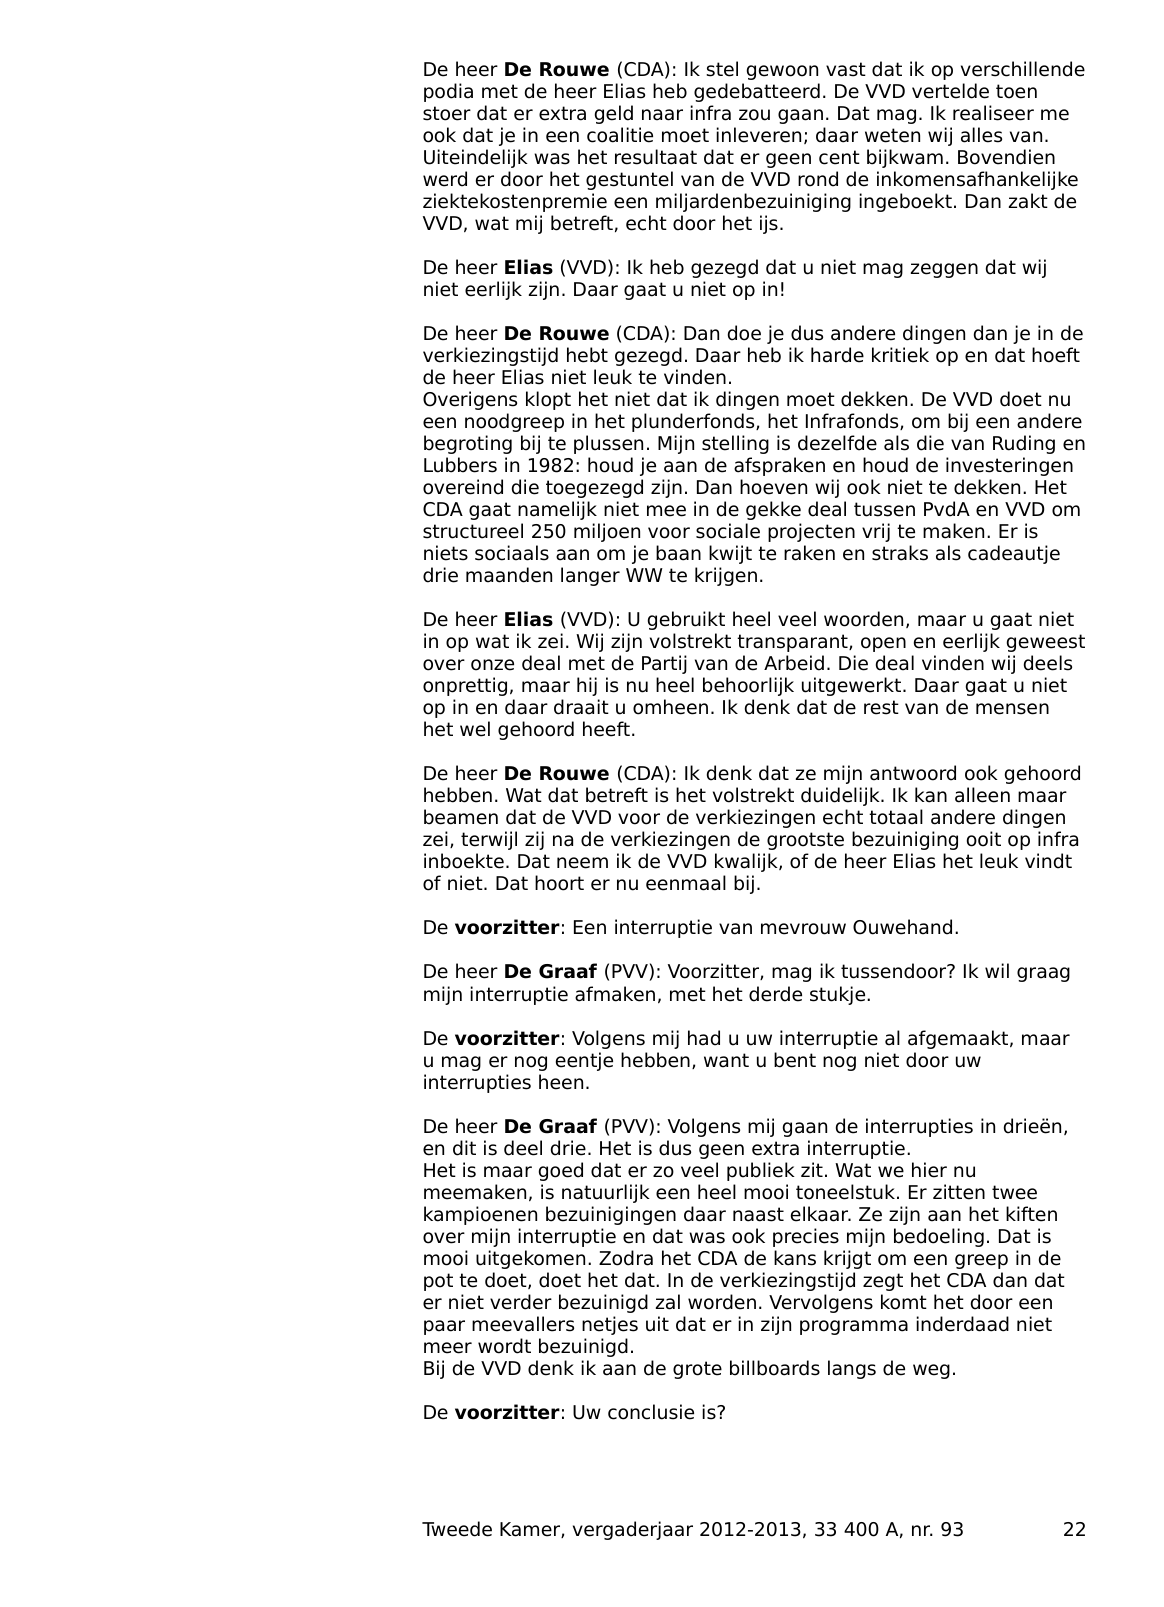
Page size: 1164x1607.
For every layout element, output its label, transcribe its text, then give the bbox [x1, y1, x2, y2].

text De heer Elias (VVD): Ik heb gezegd dat u niet mag zeggen dat wij niet eerlijk zijn. Daar gaat u niet op in! [422, 257, 1087, 301]
text De voorzitter: Uw conclusie is? [422, 1402, 1087, 1424]
text De heer De Graaf (PVV): Volgens mij gaan de interrupties in drieën, en dit is deel drie. Het is dus geen extra interruptie. [422, 1116, 1087, 1160]
text De heer De Rouwe (CDA): Dan doe je dus andere dingen dan je in de verkiezingstijd hebt gezegd. Daar heb ik harde kritiek op en dat hoeft de heer Elias niet leuk te vinden. [422, 323, 1087, 389]
text De heer Elias (VVD): U gebruikt heel veel woorden, maar u gaat niet in op wat ik zei. Wij zijn volstrekt transparant, open en eerlijk geweest over onze deal met de Partij van de Arbeid. Die deal vinden wij deels onprettig, maar hij is nu heel behoorlijk uitgewerkt. Daar gaat u niet op in en daar draait u omheen. Ik denk dat de rest van de mensen het wel gehoord heeft. [422, 609, 1087, 741]
text De heer De Rouwe (CDA): Ik denk dat ze mijn antwoord ook gehoord hebben. Wat dat betreft is het volstrekt duidelijk. Ik kan alleen maar beamen dat de VVD voor de verkiezingen echt totaal andere dingen zei, terwijl zij na de verkiezingen de grootste bezuiniging ooit op infra inboekte. Dat neem ik de VVD kwalijk, of de heer Elias het leuk vindt of niet. Dat hoort er nu eenmaal bij. [422, 763, 1087, 895]
text De voorzitter: Volgens mij had u uw interruptie al afgemaakt, maar u mag er nog eentje hebben, want u bent nog niet door uw interrupties heen. [422, 1028, 1087, 1093]
text Overigens klopt het niet dat ik dingen moet dekken. De VVD doet nu een noodgreep in het plunderfonds, het Infrafonds, om bij een andere begroting bij te plussen. Mijn stelling is dezelfde als die van Ruding en Lubbers in 1982: houd je aan de afspraken en houd de investeringen overeind die toegezegd zijn. Dan hoeven wij ook niet te dekken. Het CDA gaat namelijk niet mee in de gekke deal tussen PvdA en VVD om structureel 250 miljoen voor sociale projecten vrij te maken. Er is niets sociaals aan om je baan kwijt te raken en straks als cadeautje drie maanden langer WW te krijgen. [422, 389, 1087, 587]
text De heer De Rouwe (CDA): Ik stel gewoon vast dat ik op verschillende podia met de heer Elias heb gedebatteerd. De VVD vertelde toen stoer dat er extra geld naar infra zou gaan. Dat mag. Ik realiseer me ook dat je in een coalitie moet inleveren; daar weten wij alles van. Uiteindelijk was het resultaat dat er geen cent bijkwam. Bovendien werd er door het gestuntel van de VVD rond de inkomensafhankelijke ziektekostenpremie een miljardenbezuiniging ingeboekt. Dan zakt de VVD, wat mij betreft, echt door het ijs. [422, 59, 1087, 235]
text Het is maar goed dat er zo veel publiek zit. Wat we hier nu meemaken, is natuurlijk een heel mooi toneelstuk. Er zitten twee kampioenen bezuinigingen daar naast elkaar. Ze zijn aan het kiften over mijn interruptie en dat was ook precies mijn bedoeling. Dat is mooi uitgekomen. Zodra het CDA de kans krijgt om een greep in de pot te doet, doet het dat. In de verkiezingstijd zegt het CDA dan dat er niet verder bezuinigd zal worden. Vervolgens komt het door een paar meevallers netjes uit dat er in zijn programma inderdaad niet meer wordt bezuinigd. [422, 1160, 1087, 1357]
text Bij de VVD denk ik aan de grote billboards langs de weg. [422, 1357, 1087, 1379]
text De voorzitter: Een interruptie van mevrouw Ouwehand. [422, 917, 1087, 939]
text De heer De Graaf (PVV): Voorzitter, mag ik tussendoor? Ik wil graag mijn interruptie afmaken, met het derde stukje. [422, 961, 1087, 1005]
